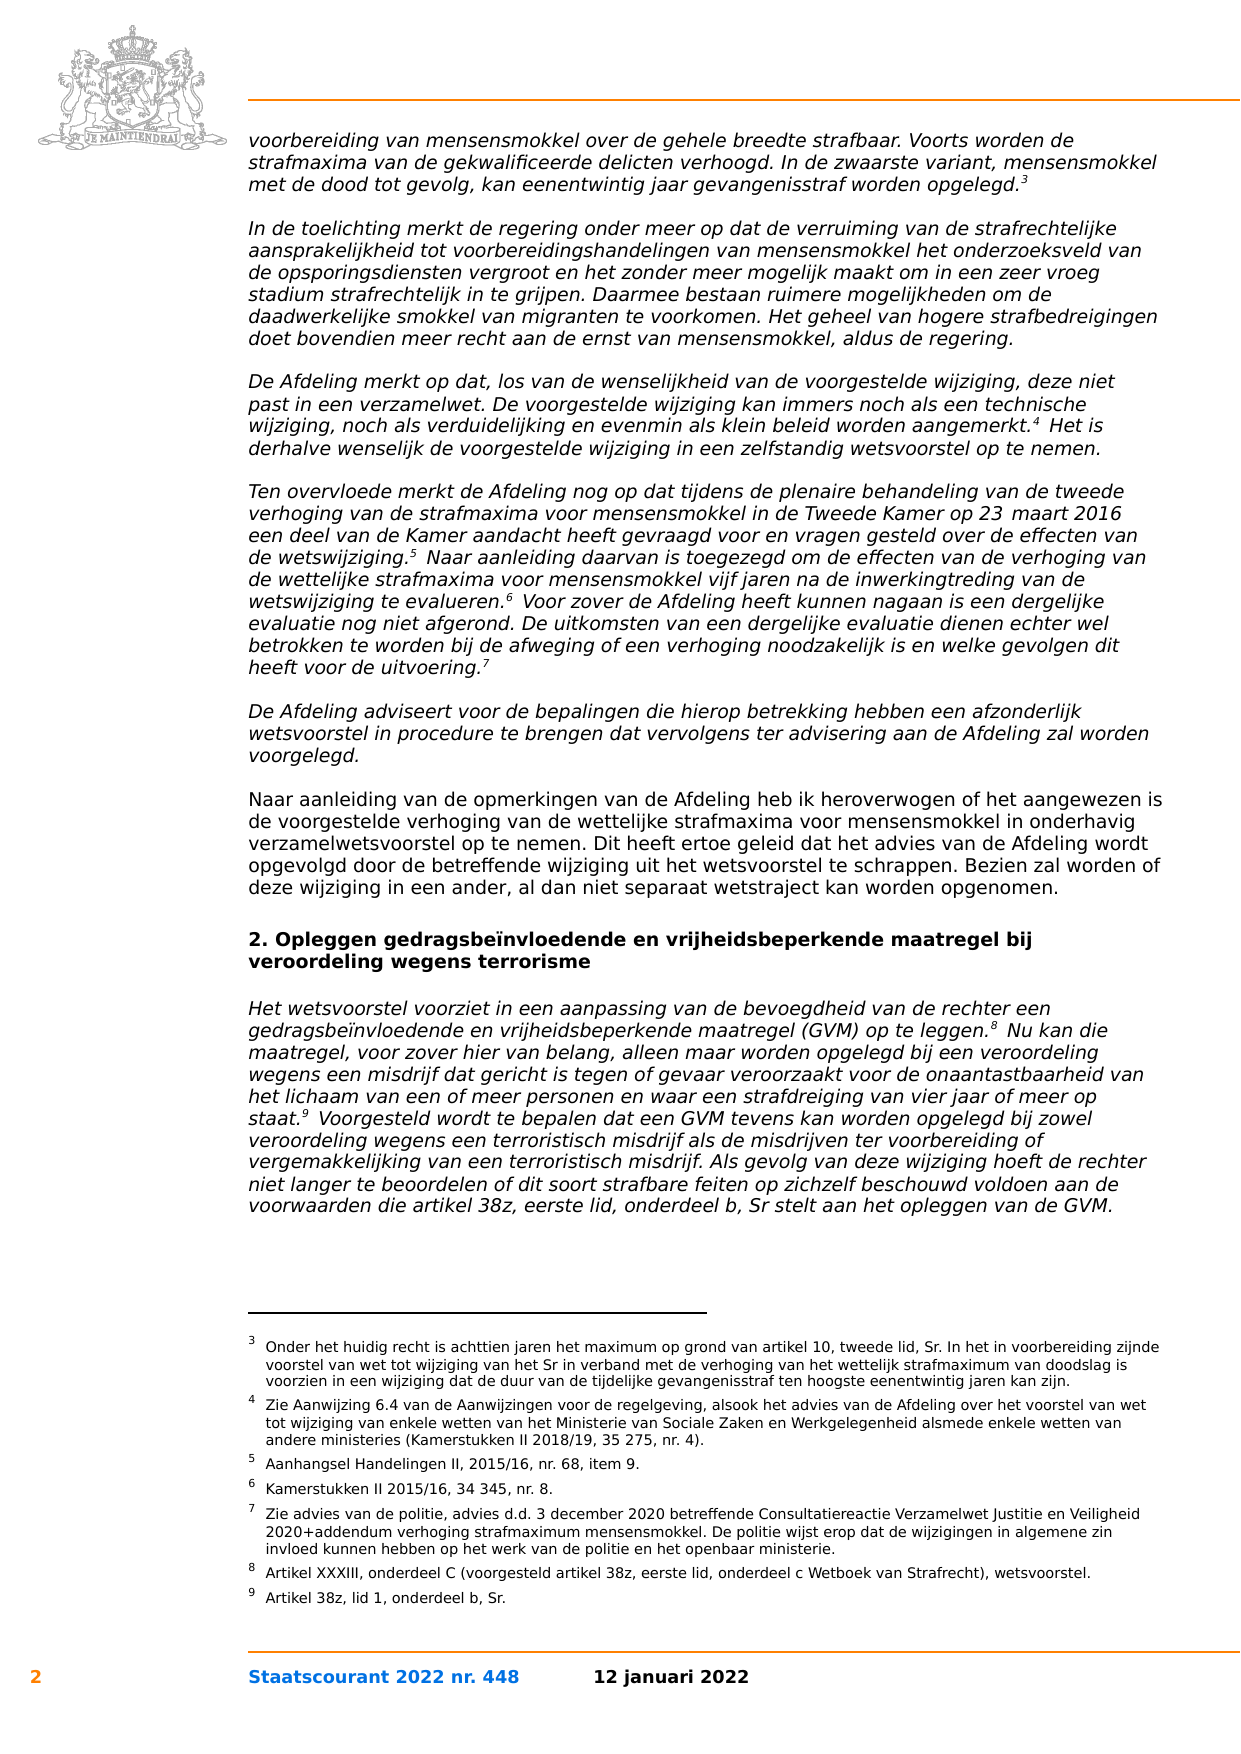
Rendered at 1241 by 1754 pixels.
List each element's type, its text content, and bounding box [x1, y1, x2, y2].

text In de toelichting merkt de regering onder meer op dat de verruiming van de strafrechtelijke aansprakelijkheid tot voorbereidingshandelingen van mensensmokkel het onderzoeksveld van de opsporingsdiensten vergroot en het zonder meer mogelijk maakt om in een zeer vroeg stadium strafrechtelijk in te grijpen. Daarmee bestaan ruimere mogelijkheden om de daadwerkelijke smokkel van migranten te voorkomen. Het geheel van hogere strafbedreigingen doet bovendien meer recht aan de ernst van mensensmokkel, aldus de regering. [248, 218, 1163, 349]
text Zie advies van de politie, advies d.d. 3 december 2020 betreffende Consultatiereactie Verzamelwet Justitie en Veiligheid 2020+addendum verhoging strafmaximum mensensmokkel. De politie wijst erop dat de wijzigingen in algemene zin invloed kunnen hebben op het werk van de politie en het openbaar ministerie. [248, 1502, 1163, 1558]
subtitle 2. Opleggen gedragsbeïnvloedende en vrijheidsbeperkende maatregel bij veroordeling wegens terrorisme [248, 929, 1163, 973]
text Zie Aanwijzing 6.4 van de Aanwijzingen voor de regelgeving, alsook het advies van de Afdeling over het voorstel van wet tot wijziging van enkele wetten van het Ministerie van Sociale Zaken en Werkgelegenheid alsmede enkele wetten van andere ministeries (Kamerstukken II 2018/19, 35 275, nr. 4). [248, 1393, 1163, 1449]
text Naar aanleiding van de opmerkingen van de Afdeling heb ik heroverwogen of het aangewezen is de voorgestelde verhoging van de wettelijke strafmaxima voor mensensmokkel in onderhavig verzamelwetsvoorstel op te nemen. Dit heeft ertoe geleid dat het advies van de Afdeling wordt opgevolgd door de betreffende wijziging uit het wetsvoorstel te schrappen. Bezien zal worden of deze wijziging in een ander, al dan niet separaat wetstraject kan worden opgenomen. [248, 789, 1163, 899]
text Onder het huidig recht is achttien jaren het maximum op grond van artikel 10, tweede lid, Sr. In het in voorbereiding zijnde voorstel van wet tot wijziging van het Sr in verband met de verhoging van het wettelijk strafmaximum van doodslag is voorzien in een wijziging dat de duur van de tijdelijke gevangenisstraf ten hoogste eenentwintig jaren kan zijn. [248, 1334, 1163, 1390]
picture [38, 25, 227, 150]
text Artikel XXXIII, onderdeel C (voorgesteld artikel 38z, eerste lid, onderdeel c Wetboek van Strafrecht), wetsvoorstel. [248, 1561, 1163, 1583]
text Kamerstukken II 2015/16, 34 345, nr. 8. [248, 1477, 1163, 1499]
text De Afdeling adviseert voor de bepalingen die hierop betrekking hebben een afzonderlijk wetsvoorstel in procedure te brengen dat vervolgens ter advisering aan de Afdeling zal worden voorgelegd. [248, 701, 1163, 767]
text Aanhangsel Handelingen II, 2015/16, nr. 68, item 9. [248, 1452, 1163, 1474]
text Artikel 38z, lid 1, onderdeel b, Sr. [248, 1586, 1163, 1608]
text voorbereiding van mensensmokkel over de gehele breedte strafbaar. Voorts worden de strafmaxima van de gekwalificeerde delicten verhoogd. In de zwaarste variant, mensensmokkel met de dood tot gevolg, kan eenentwintig jaar gevangenisstraf worden opgelegd. [248, 130, 1163, 196]
text Ten overvloede merkt de Afdeling nog op dat tijdens de plenaire behandeling van de tweede verhoging van de strafmaxima voor mensensmokkel in de Tweede Kamer op 23 maart 2016 een deel van de Kamer aandacht heeft gevraagd voor en vragen gesteld over de effecten van de wetswijziging. Naar aanleiding daarvan is toegezegd om de effecten van de verhoging van de wettelijke strafmaxima voor mensensmokkel vijf jaren na de inwerkingtreding van de wetswijziging te evalueren. Voor zover de Afdeling heeft kunnen nagaan is een dergelijke evaluatie nog niet afgerond. De uitkomsten van een dergelijke evaluatie dienen echter wel betrokken te worden bij de afweging of een verhoging noodzakelijk is en welke gevolgen dit heeft voor de uitvoering. [248, 481, 1163, 679]
text Het wetsvoorstel voorziet in een aanpassing van de bevoegdheid van de rechter een gedragsbeïnvloedende en vrijheidsbeperkende maatregel (GVM) op te leggen. Nu kan die maatregel, voor zover hier van belang, alleen maar worden opgelegd bij een veroordeling wegens een misdrijf dat gericht is tegen of gevaar veroorzaakt voor de onaantastbaarheid van het lichaam van een of meer personen en waar een strafdreiging van vier jaar of meer op staat. Voorgesteld wordt te bepalen dat een GVM tevens kan worden opgelegd bij zowel veroordeling wegens een terroristisch misdrijf als de misdrijven ter voorbereiding of vergemakkelijking van een terroristisch misdrijf. Als gevolg van deze wijziging hoeft de rechter niet langer te beoordelen of dit soort strafbare feiten op zichzelf beschouwd voldoen aan de voorwaarden die artikel 38z, eerste lid, onderdeel b, Sr stelt aan het opleggen van de GVM. [248, 998, 1163, 1217]
text De Afdeling merkt op dat, los van de wenselijkheid van de voorgestelde wijziging, deze niet past in een verzamelwet. De voorgestelde wijziging kan immers noch als een technische wijziging, noch als verduidelijking en evenmin als klein beleid worden aangemerkt. Het is derhalve wenselijk de voorgestelde wijziging in een zelfstandig wetsvoorstel op te nemen. [248, 371, 1163, 459]
